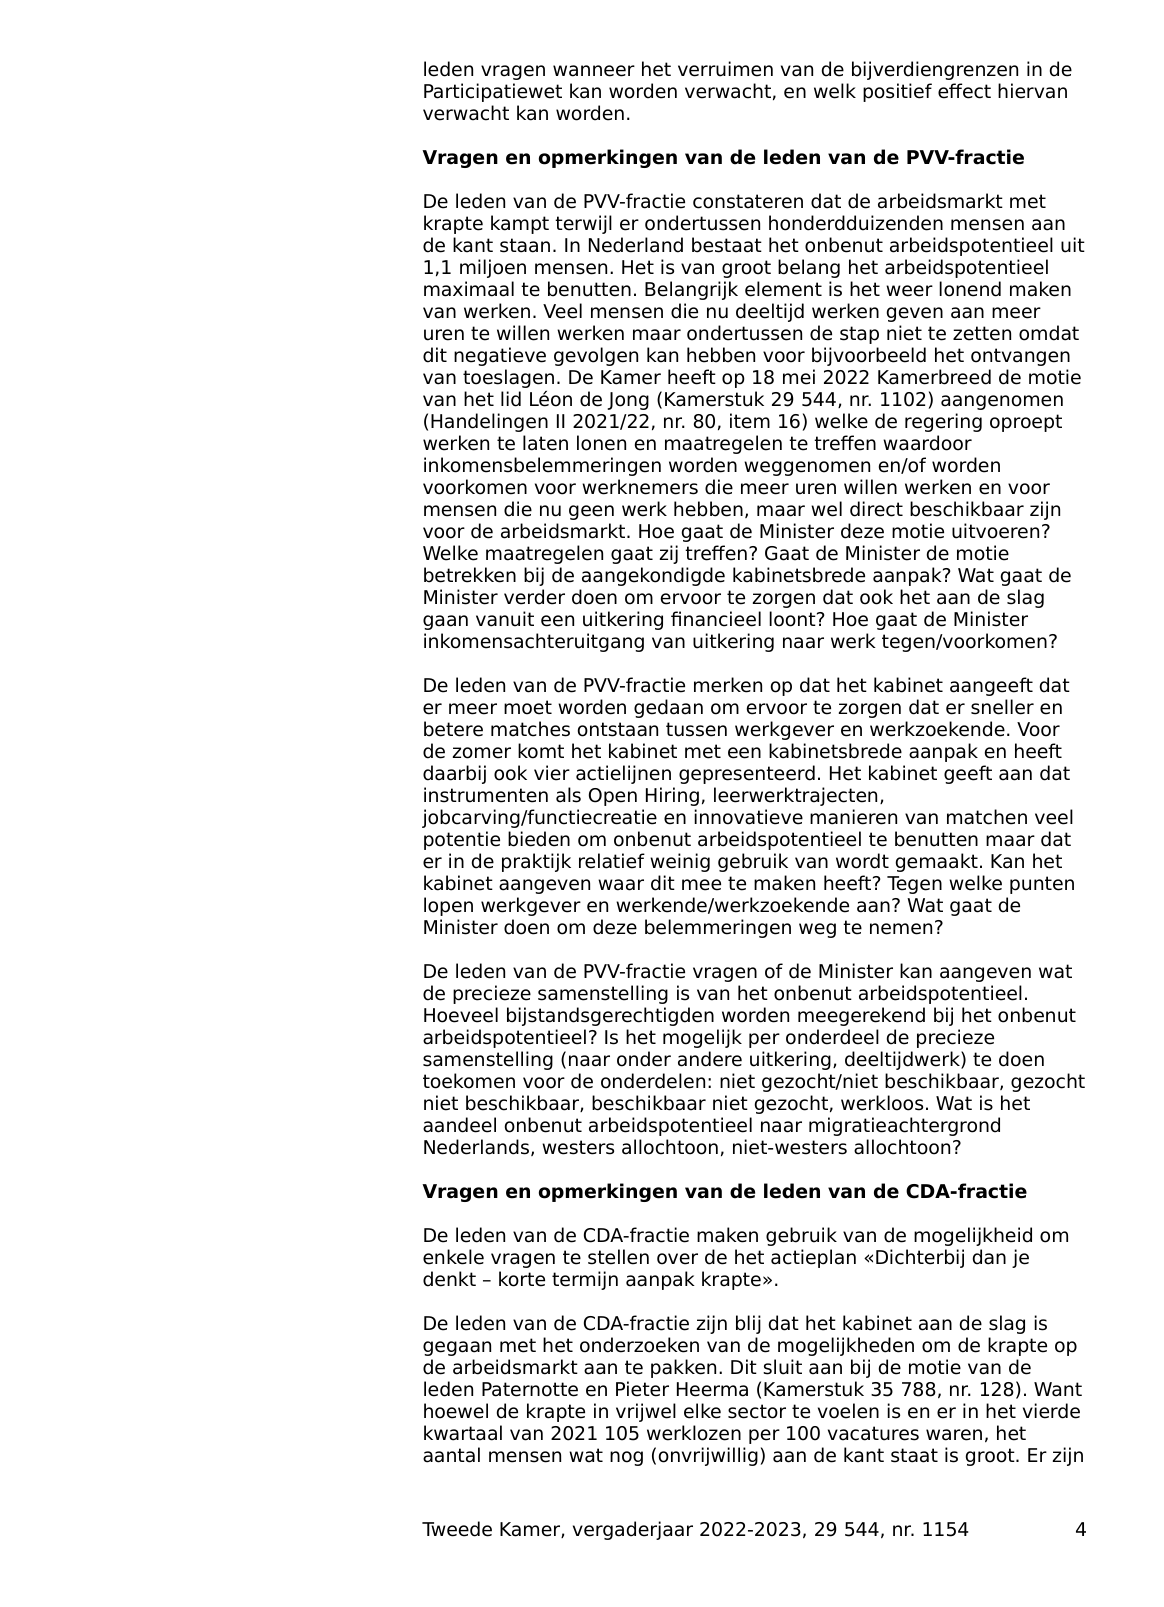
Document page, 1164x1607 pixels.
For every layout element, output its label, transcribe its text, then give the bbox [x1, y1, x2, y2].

text De leden van de PVV-fractie vragen of de Minister kan aangeven wat de precieze samenstelling is van het onbenut arbeidspotentieel. Hoeveel bijstandsgerechtigden worden meegerekend bij het onbenut arbeidspotentieel? Is het mogelijk per onderdeel de precieze samenstelling (naar onder andere uitkering, deeltijdwerk) te doen toekomen voor de onderdelen: niet gezocht/niet beschikbaar, gezocht niet beschikbaar, beschikbaar niet gezocht, werkloos. Wat is het aandeel onbenut arbeidspotentieel naar migratieachtergrond Nederlands, westers allochtoon, niet-westers allochtoon? [422, 961, 1087, 1159]
text De leden van de CDA-fractie zijn blij dat het kabinet aan de slag is gegaan met het onderzoeken van de mogelijkheden om de krapte op de arbeidsmarkt aan te pakken. Dit sluit aan bij de motie van de leden Paternotte en Pieter Heerma (Kamerstuk 35 788, nr. 128). Want hoewel de krapte in vrijwel elke sector te voelen is en er in het vierde kwartaal van 2021 105 werklozen per 100 vacatures waren, het aantal mensen wat nog (onvrijwillig) aan de kant staat is groot. Er zijn [422, 1313, 1087, 1467]
text De leden van de PVV-fractie constateren dat de arbeidsmarkt met krapte kampt terwijl er ondertussen honderdduizenden mensen aan de kant staan. In Nederland bestaat het onbenut arbeidspotentieel uit 1,1 miljoen mensen. Het is van groot belang het arbeidspotentieel maximaal te benutten. Belangrijk element is het weer lonend maken van werken. Veel mensen die nu deeltijd werken geven aan meer uren te willen werken maar ondertussen de stap niet te zetten omdat dit negatieve gevolgen kan hebben voor bijvoorbeeld het ontvangen van toeslagen. De Kamer heeft op 18 mei 2022 Kamerbreed de motie van het lid Léon de Jong (Kamerstuk 29 544, nr. 1102) aangenomen (Handelingen II 2021/22, nr. 80, item 16) welke de regering oproept werken te laten lonen en maatregelen te treffen waardoor inkomensbelemmeringen worden weggenomen en/of worden voorkomen voor werknemers die meer uren willen werken en voor mensen die nu geen werk hebben, maar wel direct beschikbaar zijn voor de arbeidsmarkt. Hoe gaat de Minister deze motie uitvoeren? Welke maatregelen gaat zij treffen? Gaat de Minister de motie betrekken bij de aangekondigde kabinetsbrede aanpak? Wat gaat de Minister verder doen om ervoor te zorgen dat ook het aan de slag gaan vanuit een uitkering financieel loont? Hoe gaat de Minister inkomensachteruitgang van uitkering naar werk tegen/voorkomen? [422, 191, 1087, 653]
text De leden van de PVV-fractie merken op dat het kabinet aangeeft dat er meer moet worden gedaan om ervoor te zorgen dat er sneller en betere matches ontstaan tussen werkgever en werkzoekende. Voor de zomer komt het kabinet met een kabinetsbrede aanpak en heeft daarbij ook vier actielijnen gepresenteerd. Het kabinet geeft aan dat instrumenten als Open Hiring, leerwerktrajecten, jobcarving/functiecreatie en innovatieve manieren van matchen veel potentie bieden om onbenut arbeidspotentieel te benutten maar dat er in de praktijk relatief weinig gebruik van wordt gemaakt. Kan het kabinet aangeven waar dit mee te maken heeft? Tegen welke punten lopen werkgever en werkende/werkzoekende aan? Wat gaat de Minister doen om deze belemmeringen weg te nemen? [422, 675, 1087, 939]
text leden vragen wanneer het verruimen van de bijverdiengrenzen in de Participatiewet kan worden verwacht, en welk positief effect hiervan verwacht kan worden. [422, 59, 1087, 125]
subtitle Vragen en opmerkingen van de leden van de CDA-fractie [422, 1181, 1087, 1203]
text De leden van de CDA-fractie maken gebruik van de mogelijkheid om enkele vragen te stellen over de het actieplan «Dichterbij dan je denkt – korte termijn aanpak krapte». [422, 1225, 1087, 1291]
subtitle Vragen en opmerkingen van de leden van de PVV-fractie [422, 147, 1087, 169]
